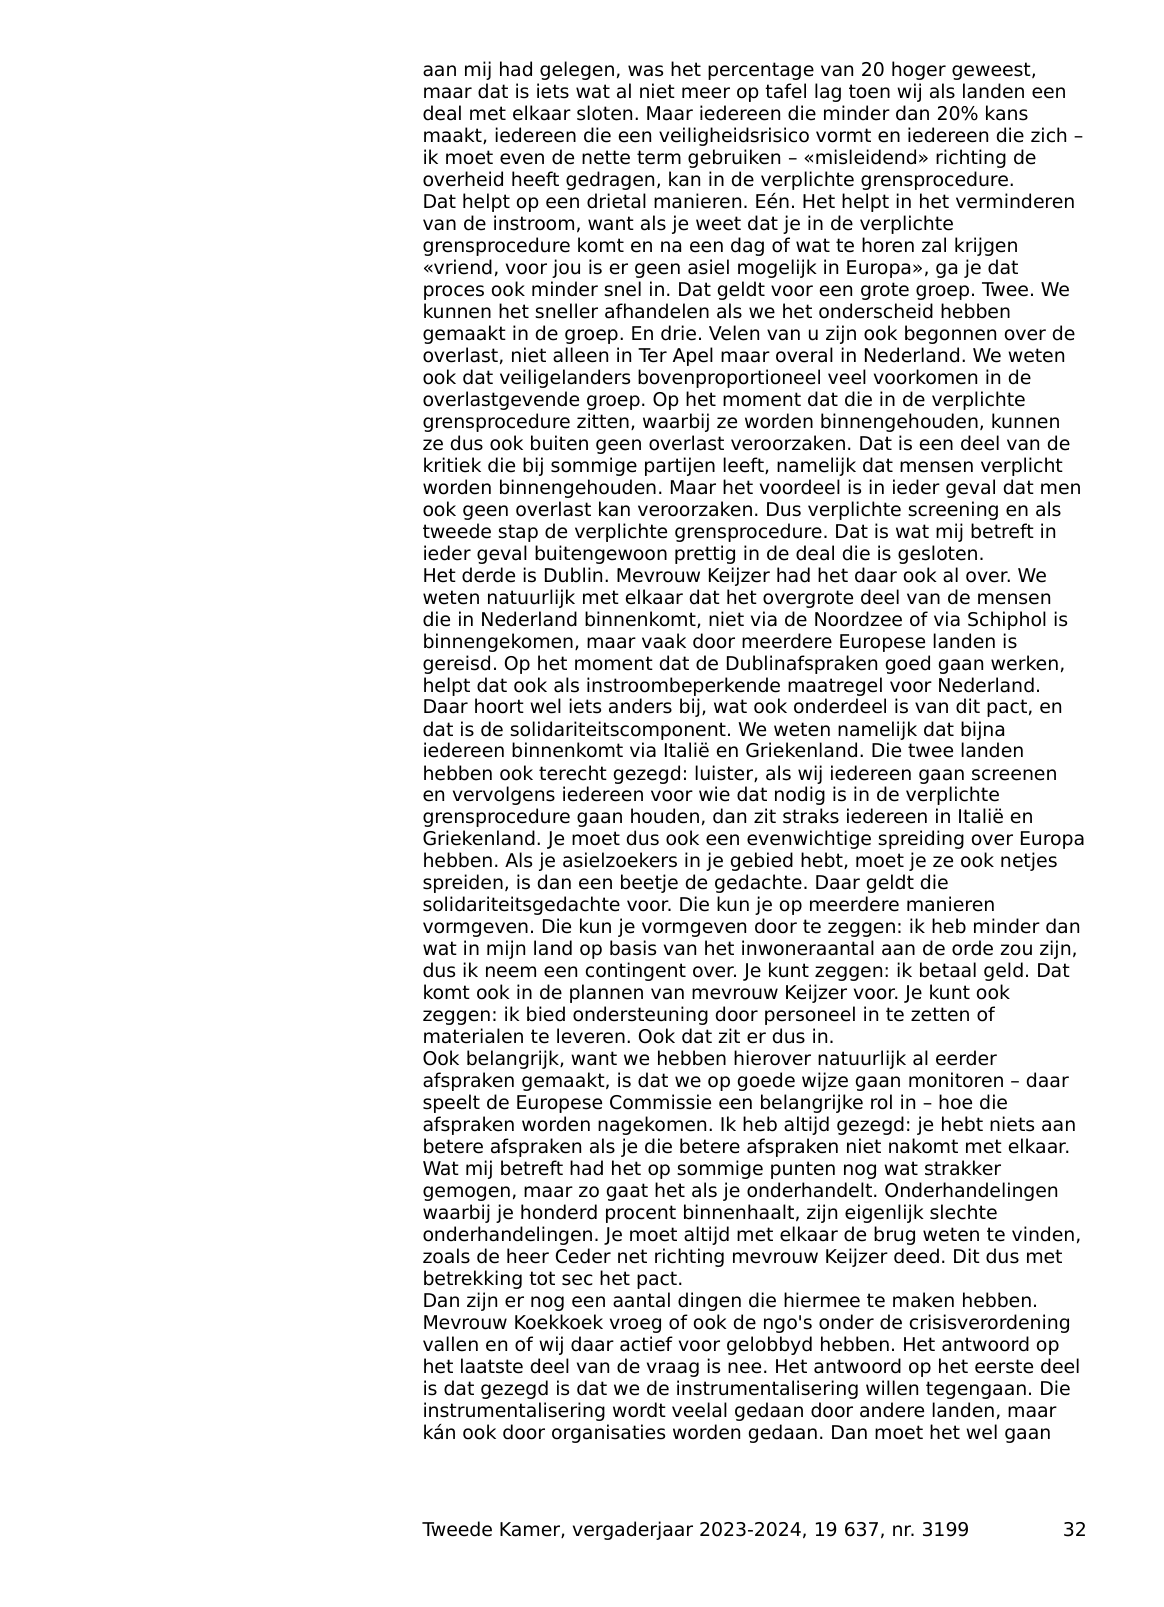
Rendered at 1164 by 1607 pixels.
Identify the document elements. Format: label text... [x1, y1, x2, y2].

text aan mij had gelegen, was het percentage van 20 hoger geweest, maar dat is iets wat al niet meer op tafel lag toen wij als landen een deal met elkaar sloten. Maar iedereen die minder dan 20% kans maakt, iedereen die een veiligheidsrisico vormt en iedereen die zich – ik moet even de nette term gebruiken – «misleidend» richting de overheid heeft gedragen, kan in de verplichte grensprocedure. [422, 59, 1087, 191]
text Dan zijn er nog een aantal dingen die hiermee te maken hebben. Mevrouw Koekkoek vroeg of ook de ngo's onder de crisisverordening vallen en of wij daar actief voor gelobbyd hebben. Het antwoord op het laatste deel van de vraag is nee. Het antwoord op het eerste deel is dat gezegd is dat we de instrumentalisering willen tegengaan. Die instrumentalisering wordt veelal gedaan door andere landen, maar kán ook door organisaties worden gedaan. Dan moet het wel gaan [422, 1290, 1087, 1444]
text Het derde is Dublin. Mevrouw Keijzer had het daar ook al over. We weten natuurlijk met elkaar dat het overgrote deel van de mensen die in Nederland binnenkomt, niet via de Noordzee of via Schiphol is binnengekomen, maar vaak door meerdere Europese landen is gereisd. Op het moment dat de Dublinafspraken goed gaan werken, helpt dat ook als instroombeperkende maatregel voor Nederland. [422, 564, 1087, 696]
text Ook belangrijk, want we hebben hierover natuurlijk al eerder afspraken gemaakt, is dat we op goede wijze gaan monitoren – daar speelt de Europese Commissie een belangrijke rol in – hoe die afspraken worden nagekomen. Ik heb altijd gezegd: je hebt niets aan betere afspraken als je die betere afspraken niet nakomt met elkaar. Wat mij betreft had het op sommige punten nog wat strakker gemogen, maar zo gaat het als je onderhandelt. Onderhandelingen waarbij je honderd procent binnenhaalt, zijn eigenlijk slechte onderhandelingen. Je moet altijd met elkaar de brug weten te vinden, zoals de heer Ceder net richting mevrouw Keijzer deed. Dit dus met betrekking tot sec het pact. [422, 1048, 1087, 1290]
text Daar hoort wel iets anders bij, wat ook onderdeel is van dit pact, en dat is de solidariteitscomponent. We weten namelijk dat bijna iedereen binnenkomt via Italië en Griekenland. Die twee landen hebben ook terecht gezegd: luister, als wij iedereen gaan screenen en vervolgens iedereen voor wie dat nodig is in de verplichte grensprocedure gaan houden, dan zit straks iedereen in Italië en Griekenland. Je moet dus ook een evenwichtige spreiding over Europa hebben. Als je asielzoekers in je gebied hebt, moet je ze ook netjes spreiden, is dan een beetje de gedachte. Daar geldt die solidariteitsgedachte voor. Die kun je op meerdere manieren vormgeven. Die kun je vormgeven door te zeggen: ik heb minder dan wat in mijn land op basis van het inwoneraantal aan de orde zou zijn, dus ik neem een contingent over. Je kunt zeggen: ik betaal geld. Dat komt ook in de plannen van mevrouw Keijzer voor. Je kunt ook zeggen: ik bied ondersteuning door personeel in te zetten of materialen te leveren. Ook dat zit er dus in. [422, 696, 1087, 1048]
text Dat helpt op een drietal manieren. Eén. Het helpt in het verminderen van de instroom, want als je weet dat je in de verplichte grensprocedure komt en na een dag of wat te horen zal krijgen «vriend, voor jou is er geen asiel mogelijk in Europa», ga je dat proces ook minder snel in. Dat geldt voor een grote groep. Twee. We kunnen het sneller afhandelen als we het onderscheid hebben gemaakt in de groep. En drie. Velen van u zijn ook begonnen over de overlast, niet alleen in Ter Apel maar overal in Nederland. We weten ook dat veiligelanders bovenproportioneel veel voorkomen in de overlastgevende groep. Op het moment dat die in de verplichte grensprocedure zitten, waarbij ze worden binnengehouden, kunnen ze dus ook buiten geen overlast veroorzaken. Dat is een deel van de kritiek die bij sommige partijen leeft, namelijk dat mensen verplicht worden binnengehouden. Maar het voordeel is in ieder geval dat men ook geen overlast kan veroorzaken. Dus verplichte screening en als tweede stap de verplichte grensprocedure. Dat is wat mij betreft in ieder geval buitengewoon prettig in de deal die is gesloten. [422, 191, 1087, 564]
